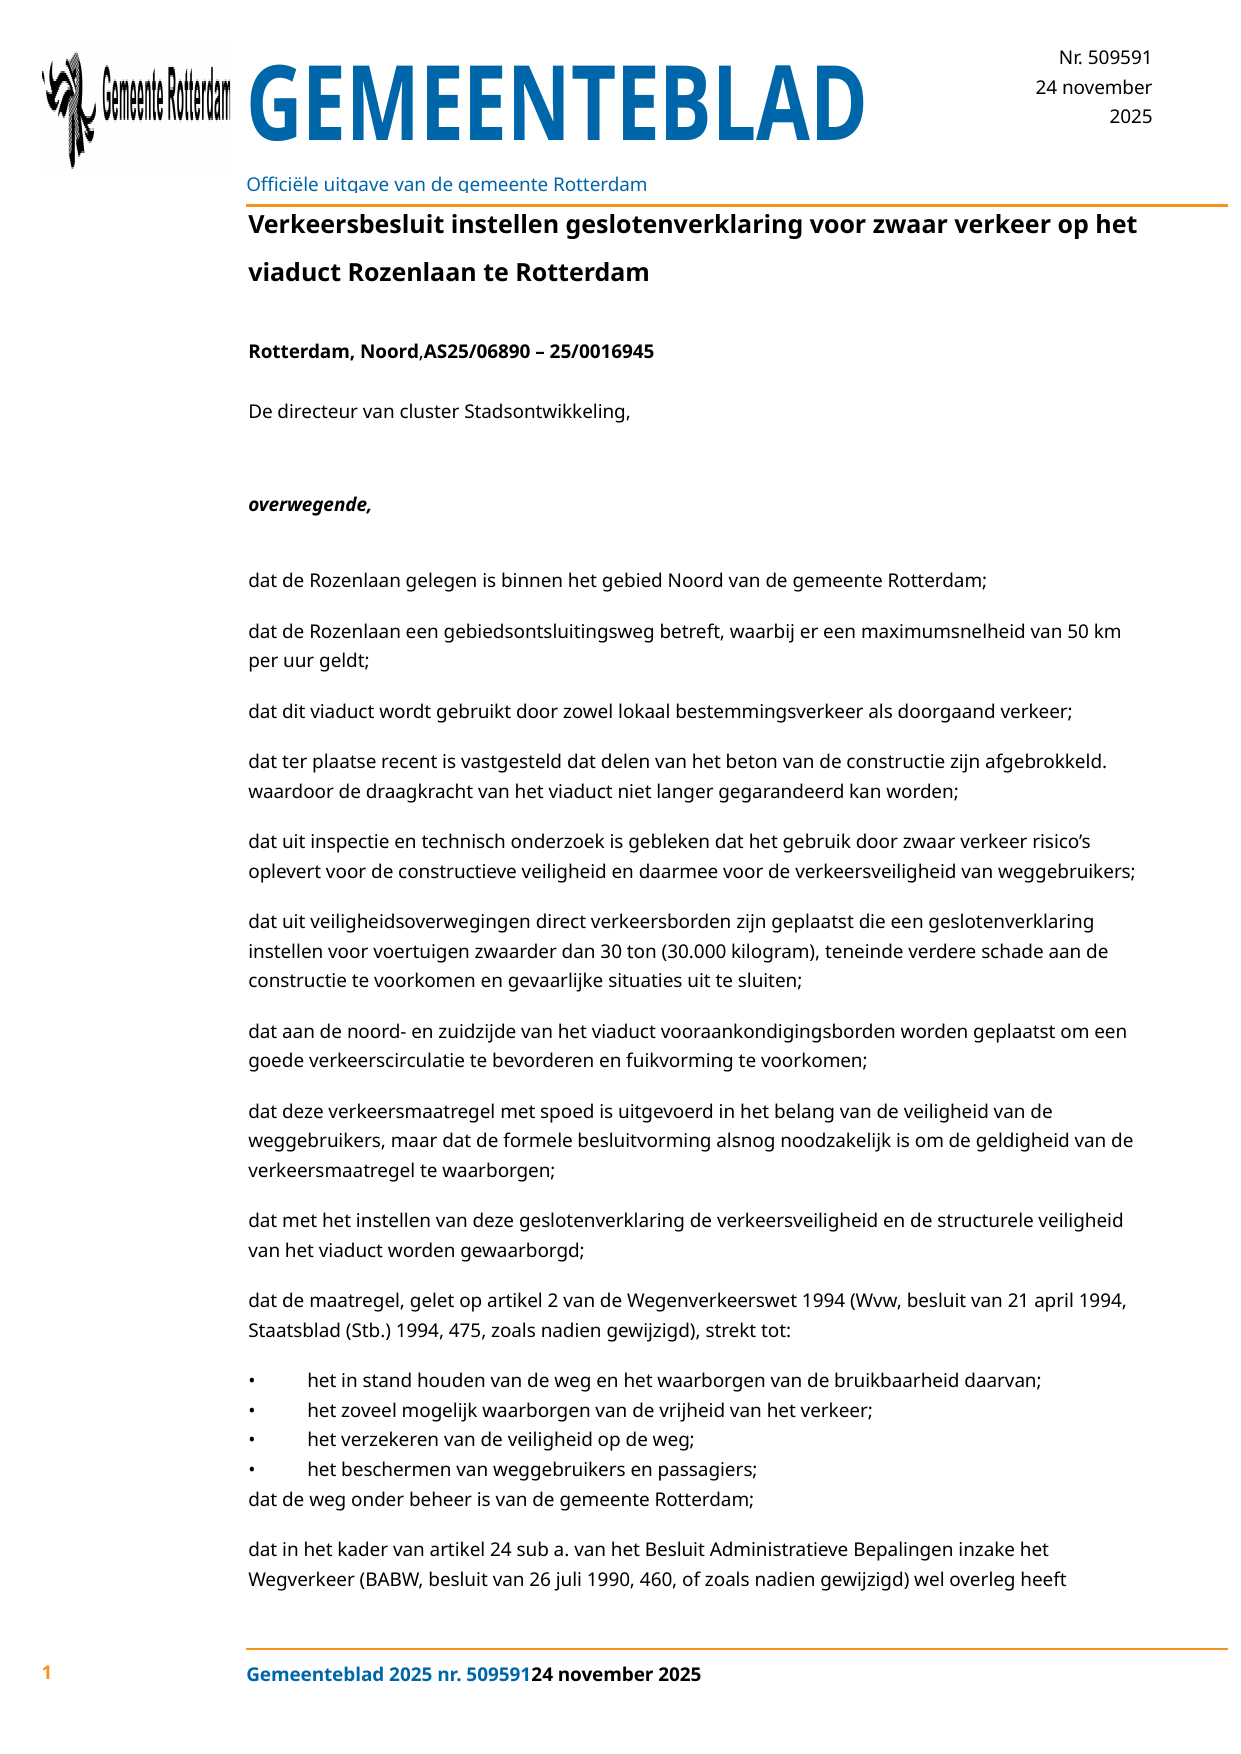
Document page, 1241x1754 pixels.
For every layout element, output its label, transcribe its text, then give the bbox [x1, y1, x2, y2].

list het verzekeren van de veiligheid op de weg; [248, 1427, 1152, 1452]
text dat de Rozenlaan een gebiedsontsluitingsweg betreft, waarbij er een maximumsnelheid van 50 km per uur geldt; [248, 618, 1152, 673]
text dat in het kader van artikel 24 sub a. van het Besluit Administratieve Bepalingen inzake het Wegverkeer (BABW, besluit van 26 juli 1990, 460, of zoals nadien gewijzigd) wel overleg heeft [248, 1536, 1152, 1592]
text dat met het instellen van deze geslotenverklaring de verkeersveiligheid en de structurele veiligheid van het viaduct worden gewaarborgd; [248, 1207, 1152, 1263]
text dat uit veiligheidsoverwegingen direct verkeersborden zijn geplaatst die een geslotenverklaring instellen voor voertuigen zwaarder dan 30 ton (30.000 kilogram), teneinde verdere schade aan de constructie te voorkomen en gevaarlijke situaties uit te sluiten; [248, 908, 1152, 993]
text dat de maatregel, gelet op artikel 2 van de Wegenverkeerswet 1994 (Wvw, besluit van 21 april 1994, Staatsblad (Stb.) 1994, 475, zoals nadien gewijzigd), strekt tot: [248, 1287, 1152, 1343]
text dat de weg onder beheer is van de gemeente Rotterdam; [248, 1486, 1152, 1512]
list het beschermen van weggebruikers en passagiers; [248, 1456, 1152, 1482]
text dat aan de noord- en zuidzijde van het viaduct vooraankondigingsborden worden geplaatst om een goede verkeerscirculatie te bevorderen en fuikvorming te voorkomen; [248, 1018, 1152, 1073]
text dat uit inspectie en technisch onderzoek is gebleken dat het gebruik door zwaar verkeer risico’s oplevert voor de constructieve veiligheid en daarmee voor de verkeersveiligheid van weggebruikers; [248, 828, 1152, 884]
text dat ter plaatse recent is vastgesteld dat delen van het beton van de constructie zijn afgebrokkeld. waardoor de draagkracht van het viaduct niet langer gegarandeerd kan worden; [248, 748, 1152, 804]
list het zoveel mogelijk waarborgen van de vrijheid van het verkeer; [248, 1397, 1152, 1423]
text overwegende, [248, 491, 1152, 517]
text Verkeersbesluit instellen geslotenverklaring voor zwaar verkeer op het viaduct Rozenlaan te Rotterdam [248, 207, 1152, 288]
text dat deze verkeersmaatregel met spoed is uitgevoerd in het belang van de veiligheid van de weggebruikers, maar dat de formele besluitvorming alsnog noodzakelijk is om de geldigheid van de verkeersmaatregel te waarborgen; [248, 1098, 1152, 1183]
text dat de Rozenlaan gelegen is binnen het gebied Noord van de gemeente Rotterdam; [248, 567, 1152, 593]
text De directeur van cluster Stadsontwikkeling, [248, 398, 1152, 423]
text dat dit viaduct wordt gebruikt door zowel lokaal bestemmingsverkeer als doorgaand verkeer; [248, 698, 1152, 724]
text Rotterdam, Noord,AS25/06890 – 25/0016945 [248, 339, 1152, 364]
picture [41, 47, 231, 172]
list het in stand houden van de weg en het waarborgen van de bruikbaarheid daarvan; [248, 1367, 1152, 1393]
